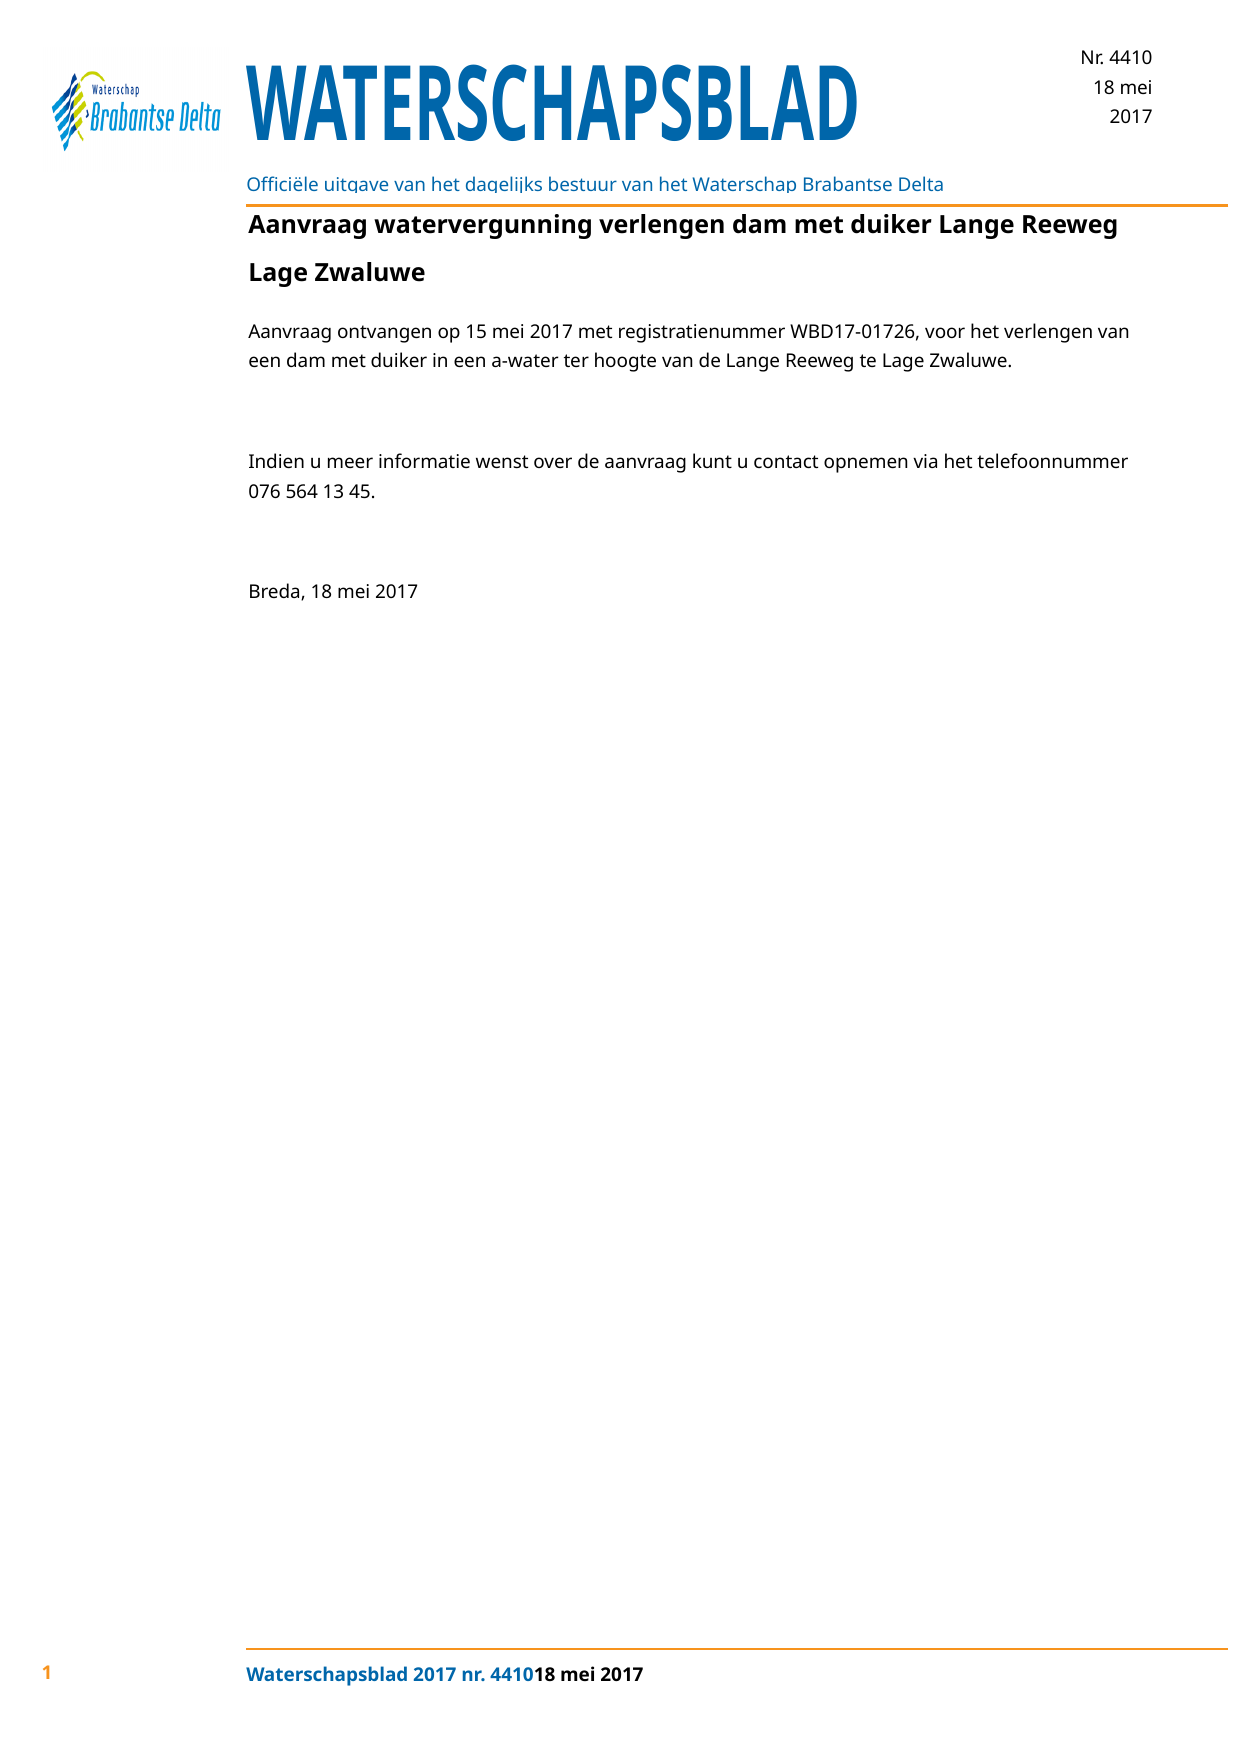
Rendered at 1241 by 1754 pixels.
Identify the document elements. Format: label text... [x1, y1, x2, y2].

text Aanvraag ontvangen op 15 mei 2017 met registratienummer WBD17-01726, voor het verlengen van een dam met duiker in een a-water ter hoogte van de Lange Reeweg te Lage Zwaluwe. [248, 318, 1152, 373]
text Breda, 18 mei 2017 [248, 579, 1152, 604]
text Aanvraag watervergunning verlengen dam met duiker Lange Reeweg Lage Zwaluwe [248, 207, 1152, 288]
text Indien u meer informatie wenst over de aanvraag kunt u contact opnemen via het telefoonnummer 076 564 13 45. [248, 448, 1152, 504]
picture [41, 47, 231, 172]
